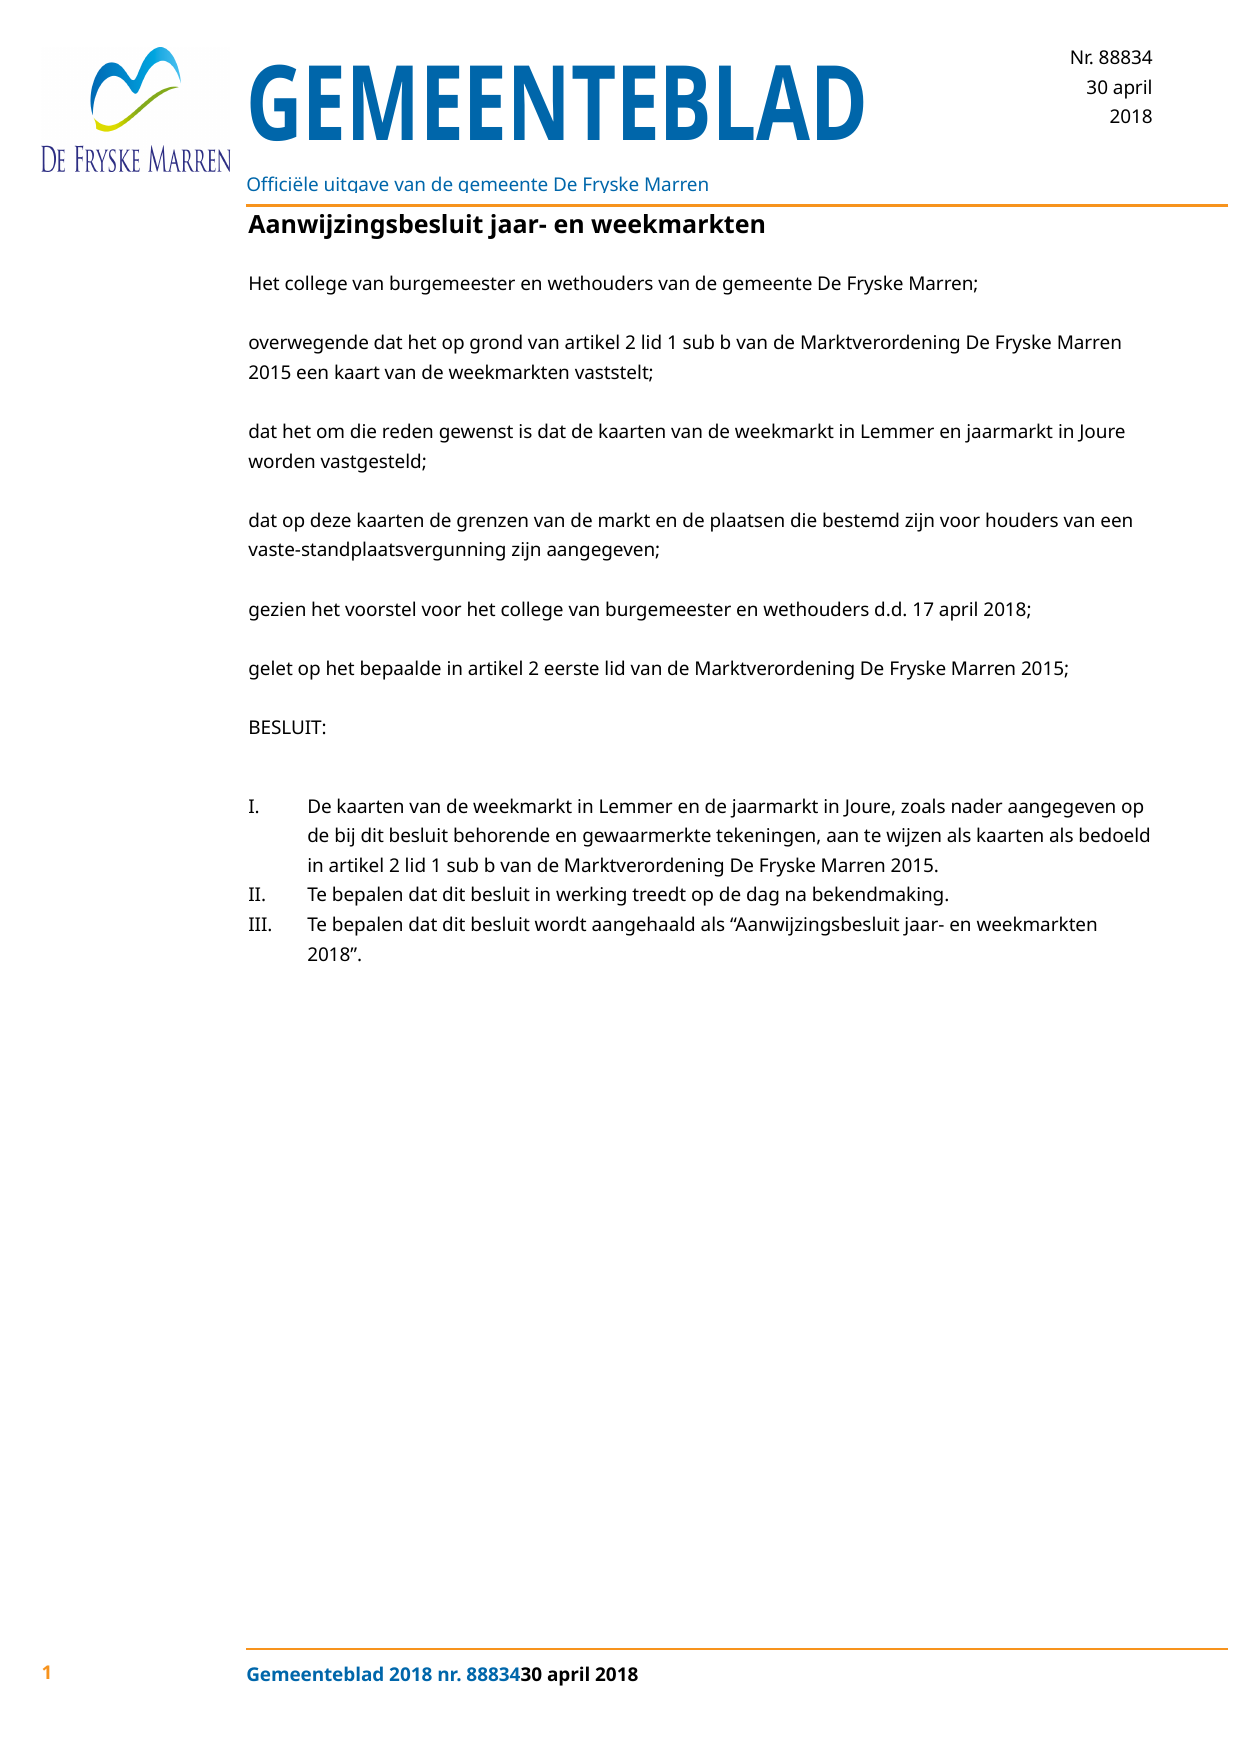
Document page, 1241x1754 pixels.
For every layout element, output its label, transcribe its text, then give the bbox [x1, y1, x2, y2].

list De kaarten van de weekmarkt in Lemmer en de jaarmarkt in Joure, zoals nader aangegeven op de bij dit besluit behorende en gewaarmerkte tekeningen, aan te wijzen als kaarten als bedoeld in artikel 2 lid 1 sub b van de Marktverordening De Fryske Marren 2015. [248, 793, 1152, 878]
text overwegende dat het op grond van artikel 2 lid 1 sub b van de Marktverordening De Fryske Marren 2015 een kaart van de weekmarkten vaststelt; [248, 329, 1152, 385]
text dat op deze kaarten de grenzen van de markt en de plaatsen die bestemd zijn voor houders van een vaste-standplaatsvergunning zijn aangegeven; [248, 507, 1152, 562]
text Aanwijzingsbesluit jaar- en weekmarkten [248, 207, 1152, 241]
list Te bepalen dat dit besluit wordt aangehaald als “Aanwijzingsbesluit jaar- en weekmarkten 2018”. [248, 911, 1152, 967]
text gelet op het bepaalde in artikel 2 eerste lid van de Marktverordening De Fryske Marren 2015; [248, 655, 1152, 681]
text BESLUIT: [248, 714, 1152, 740]
list Te bepalen dat dit besluit in werking treedt op de dag na bekendmaking. [248, 882, 1152, 907]
text Het college van burgemeester en wethouders van de gemeente De Fryske Marren; [248, 270, 1152, 296]
picture [41, 47, 231, 172]
text gezien het voorstel voor het college van burgemeester en wethouders d.d. 17 april 2018; [248, 596, 1152, 621]
text dat het om die reden gewenst is dat de kaarten van de weekmarkt in Lemmer en jaarmarkt in Joure worden vastgesteld; [248, 418, 1152, 473]
